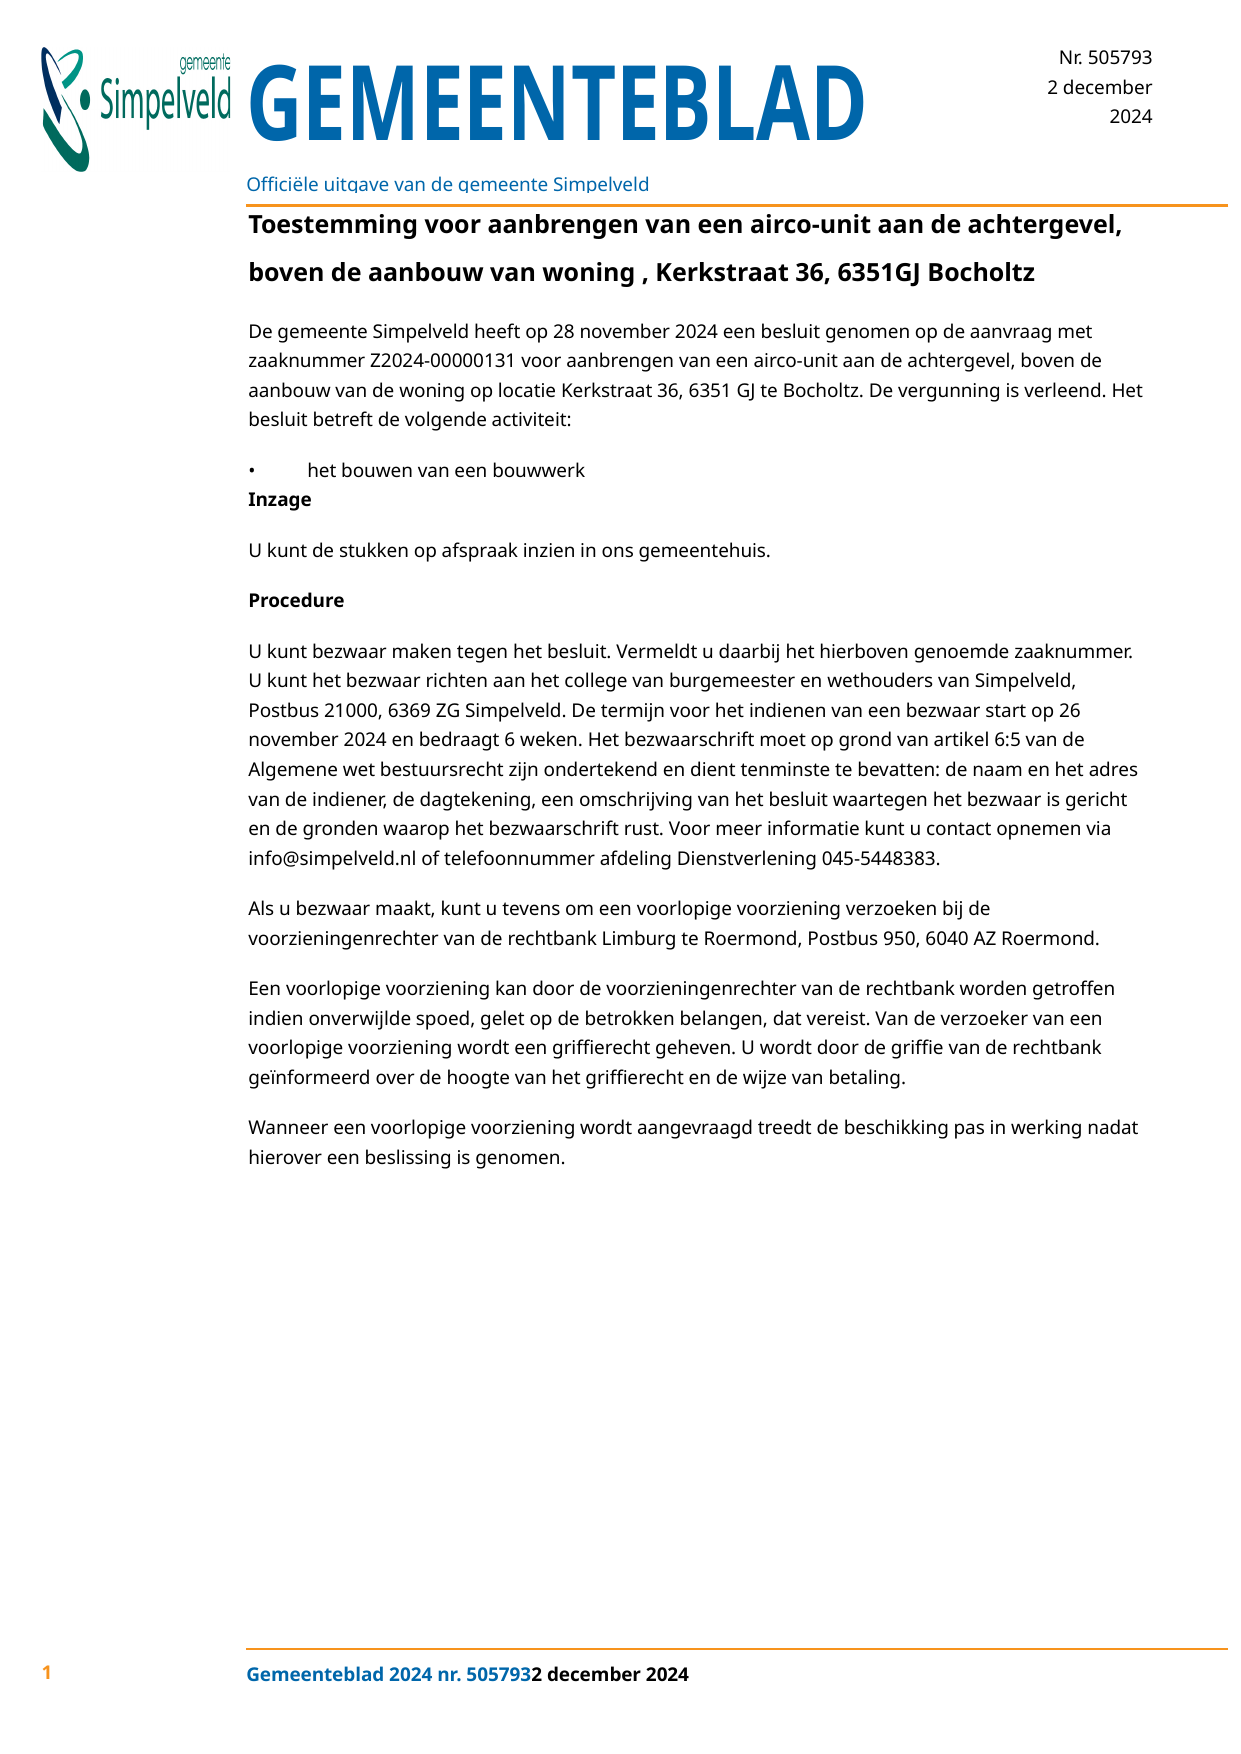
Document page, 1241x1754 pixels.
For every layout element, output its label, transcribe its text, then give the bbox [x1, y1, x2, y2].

text Wanneer een voorlopige voorziening wordt aangevraagd treedt de beschikking pas in werking nadat hierover een beslissing is genomen. [248, 1114, 1152, 1170]
text Een voorlopige voorziening kan door de voorzieningenrechter van de rechtbank worden getroffen indien onverwijlde spoed, gelet op de betrokken belangen, dat vereist. Van de verzoeker van een voorlopige voorziening wordt een griffierecht geheven. U wordt door de griffie van de rechtbank geïnformeerd over de hoogte van het griffierecht en de wijze van betaling. [248, 975, 1152, 1090]
text Inzage [248, 487, 1152, 512]
text U kunt de stukken op afspraak inzien in ons gemeentehuis. [248, 537, 1152, 563]
picture [41, 47, 231, 172]
text Procedure [248, 587, 1152, 613]
text Als u bezwaar maakt, kunt u tevens om een voorlopige voorziening verzoeken bij de voorzieningenrechter van de rechtbank Limburg te Roermond, Postbus 950, 6040 AZ Roermond. [248, 895, 1152, 951]
text De gemeente Simpelveld heeft op 28 november 2024 een besluit genomen op de aanvraag met zaaknummer Z2024-00000131 voor aanbrengen van een airco-unit aan de achtergevel, boven de aanbouw van de woning op locatie Kerkstraat 36, 6351 GJ te Bocholtz. De vergunning is verleend. Het besluit betreft de volgende activiteit: [248, 318, 1152, 432]
list het bouwen van een bouwwerk [248, 457, 1152, 483]
text Toestemming voor aanbrengen van een airco-unit aan de achtergevel, boven de aanbouw van woning , Kerkstraat 36, 6351GJ Bocholtz [248, 207, 1152, 288]
text U kunt bezwaar maken tegen het besluit. Vermeldt u daarbij het hierboven genoemde zaaknummer. U kunt het bezwaar richten aan het college van burgemeester en wethouders van Simpelveld, Postbus 21000, 6369 ZG Simpelveld. De termijn voor het indienen van een bezwaar start op 26 november 2024 en bedraagt 6 weken. Het bezwaarschrift moet op grond van artikel 6:5 van de Algemene wet bestuursrecht zijn ondertekend en dient tenminste te bevatten: de naam en het adres van de indiener, de dagtekening, een omschrijving van het besluit waartegen het bezwaar is gericht en de gronden waarop het bezwaarschrift rust. Voor meer informatie kunt u contact opnemen via info@simpelveld.nl of telefoonnummer afdeling Dienstverlening 045-5448383. [248, 638, 1152, 871]
